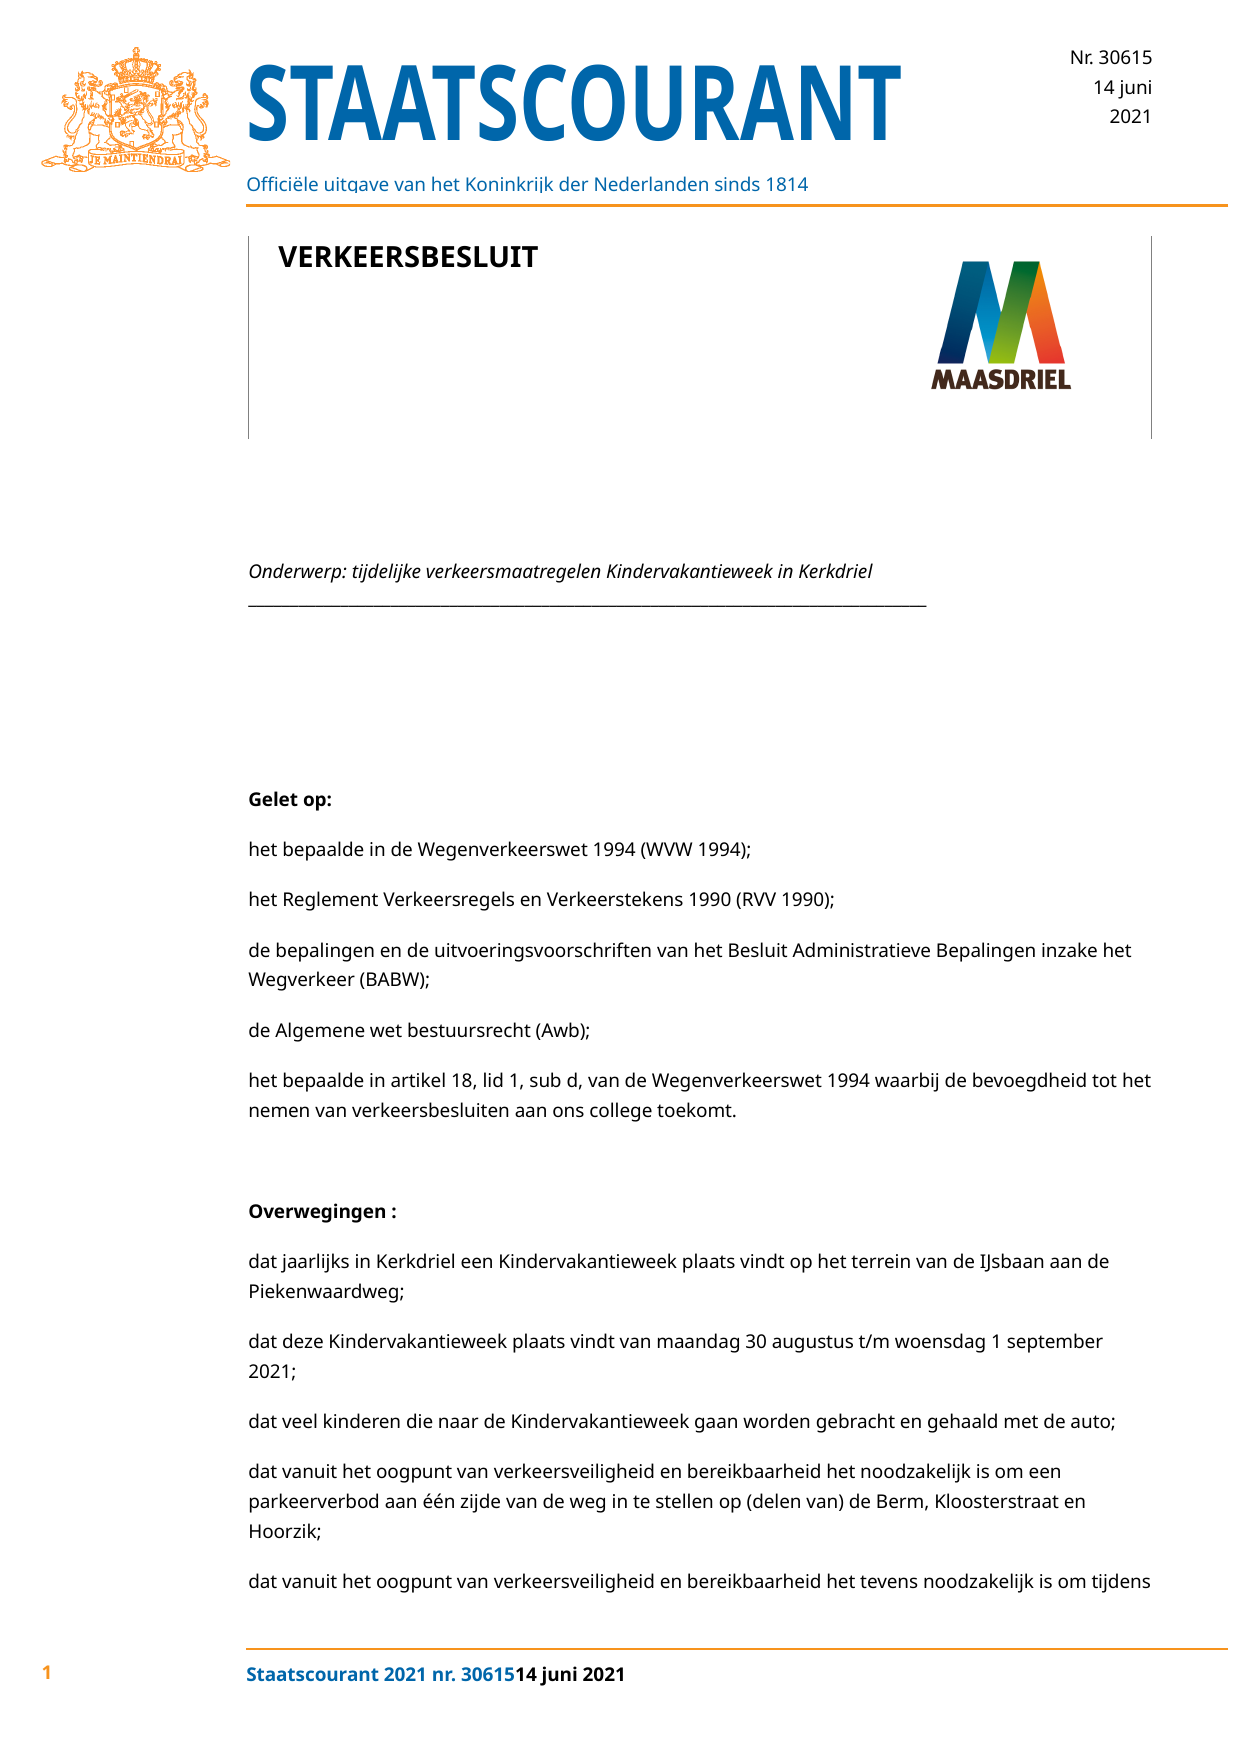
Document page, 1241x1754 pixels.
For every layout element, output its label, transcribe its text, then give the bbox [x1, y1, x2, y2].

text dat vanuit het oogpunt van verkeersveiligheid en bereikbaarheid het noodzakelijk is om een parkeerverbod aan één zijde van de weg in te stellen op (delen van) de Berm, Kloosterstraat en Hoorzik; [248, 1459, 1152, 1543]
text dat jaarlijks in Kerkdriel een Kindervakantieweek plaats vindt op het terrein van de IJsbaan aan de Piekenwaardweg; [248, 1248, 1152, 1303]
text Onderwerp: tijdelijke verkeersmaatregelen Kindervakantieweek in Kerkdriel [248, 558, 1152, 584]
text _________________________________________________________________________________ [248, 584, 1152, 610]
text de Algemene wet bestuursrecht (Awb); [248, 1017, 1152, 1043]
text het bepaalde in de Wegenverkeerswet 1994 (WVW 1994); [248, 836, 1152, 862]
text Gelet op: [248, 786, 1152, 811]
text de bepalingen en de uitvoeringsvoorschriften van het Besluit Administratieve Bepalingen inzake het Wegverkeer (BABW); [248, 937, 1152, 992]
table_header [850, 236, 912, 413]
text dat veel kinderen die naar de Kindervakantieweek gaan worden gebracht en gehaald met de auto; [248, 1408, 1152, 1434]
picture [41, 47, 231, 172]
text het Reglement Verkeersregels en Verkeerstekens 1990 (RVV 1990); [248, 887, 1152, 912]
text het bepaalde in artikel 18, lid 1, sub d, van de Wegenverkeerswet 1994 waarbij de bevoegdheid tot het nemen van verkeersbesluiten aan ons college toekomt. [248, 1067, 1152, 1123]
text Overwegingen : [248, 1198, 1152, 1223]
text dat deze Kindervakantieweek plaats vindt van maandag 30 augustus t/m woensdag 1 september 2021; [248, 1328, 1152, 1383]
table_header [1090, 236, 1151, 413]
table_header VERKEERSBESLUIT [249, 236, 850, 439]
table_header [850, 414, 1151, 439]
text dat vanuit het oogpunt van verkeersveiligheid en bereikbaarheid het tevens noodzakelijk is om tijdens [248, 1568, 1152, 1594]
picture [912, 236, 1090, 414]
